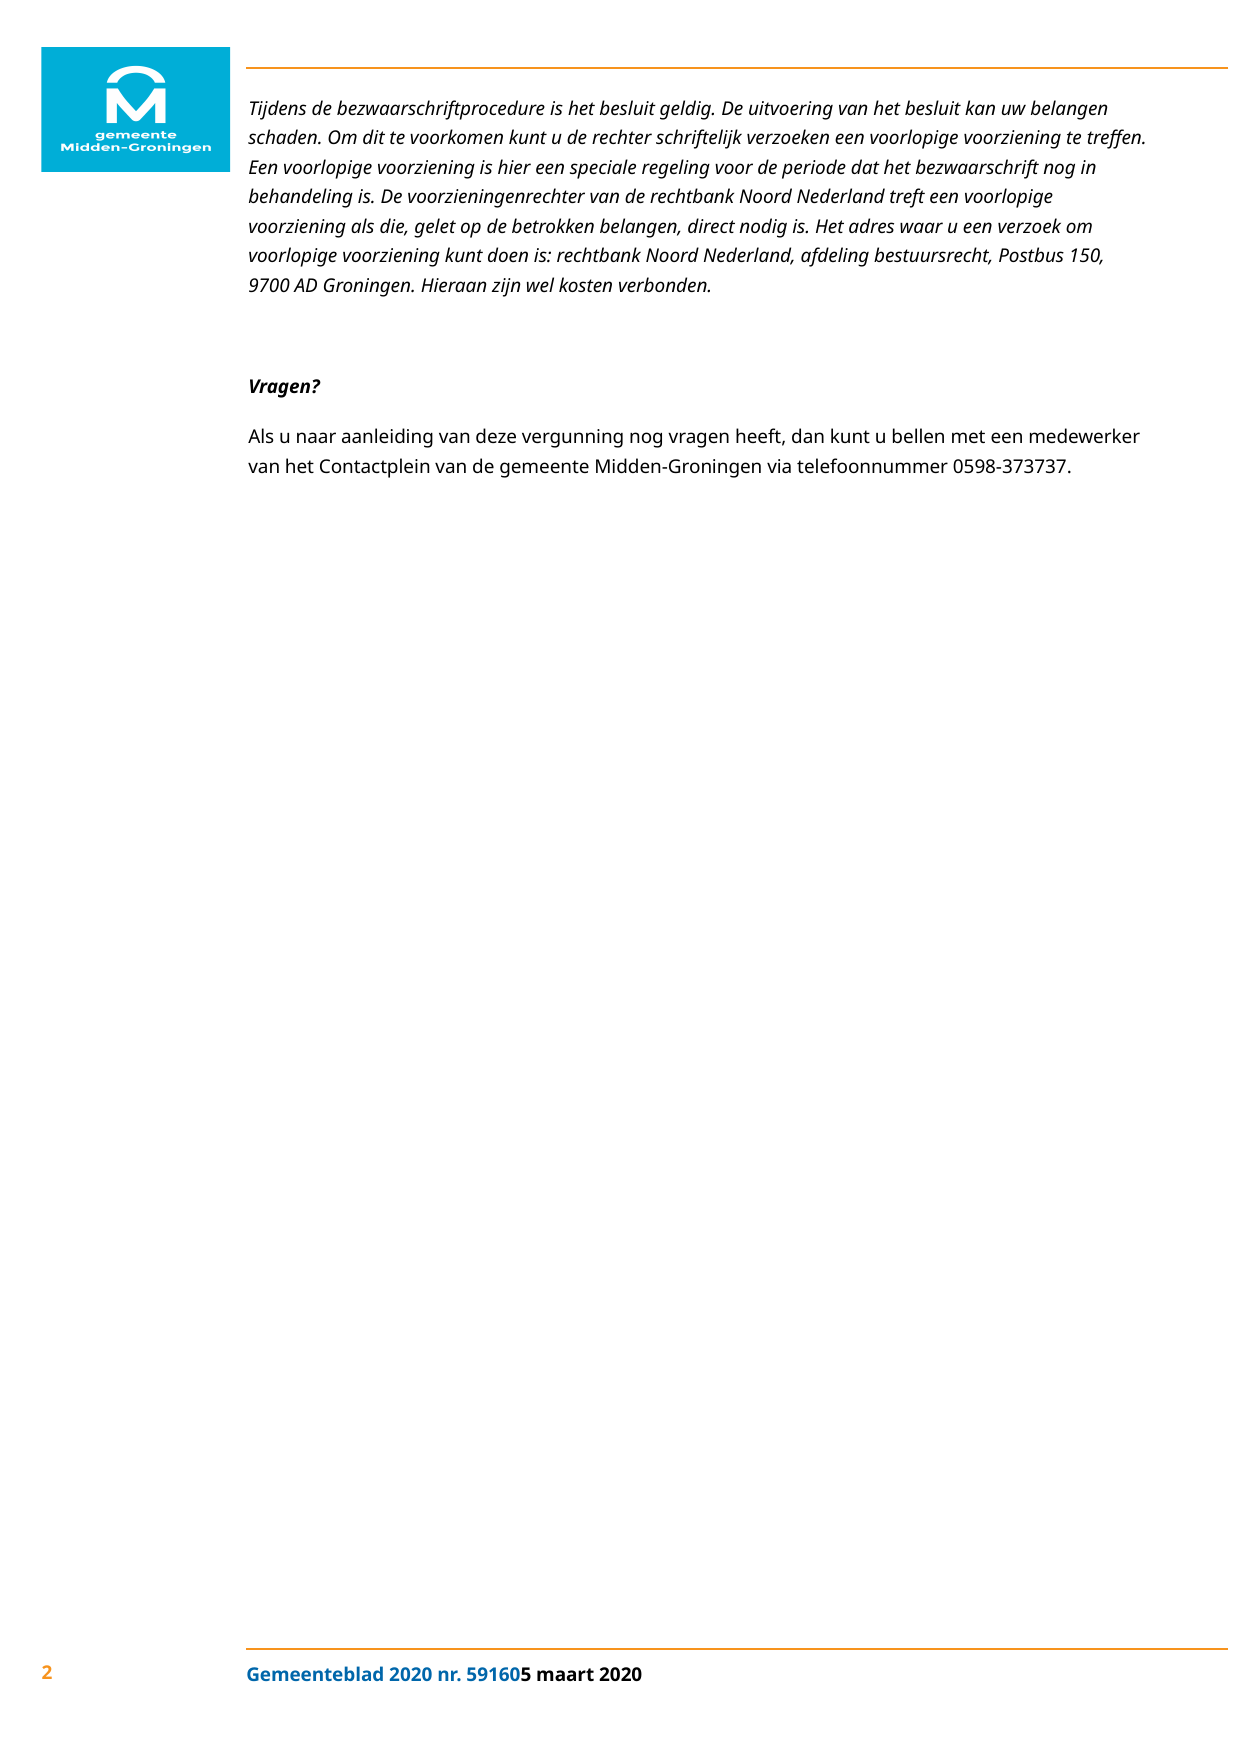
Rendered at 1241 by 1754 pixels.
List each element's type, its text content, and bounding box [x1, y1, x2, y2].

picture [108, 66, 164, 82]
text Als u naar aanleiding van deze vergunning nog vragen heeft, dan kunt u bellen met een medewerker van het Contactplein van de gemeente Midden-Groningen via telefoonnummer 0598-373737. [248, 423, 1152, 479]
picture [184, 146, 190, 153]
picture [107, 89, 165, 122]
text Tijdens de bezwaarschriftprocedure is het besluit geldig. De uitvoering van het besluit kan uw belangen schaden. Om dit te voorkomen kunt u de rechter schriftelijk verzoeken een voorlopige voorziening te treffen. Een voorlopige voorziening is hier een speciale regeling voor de periode dat het bezwaarschrift nog in behandeling is. De voorzieningenrechter van de rechtbank Noord Nederland treft een voorlopige voorziening als die, gelet op de betrokken belangen, direct nodig is. Het adres waar u een verzoek om voorlopige voorziening kunt doen is: rechtbank Noord Nederland, afdeling bestuursrecht, Postbus 150, 9700 AD Groningen. Hieraan zijn wel kosten verbonden. [248, 95, 1152, 298]
text Vragen? [248, 373, 1152, 399]
